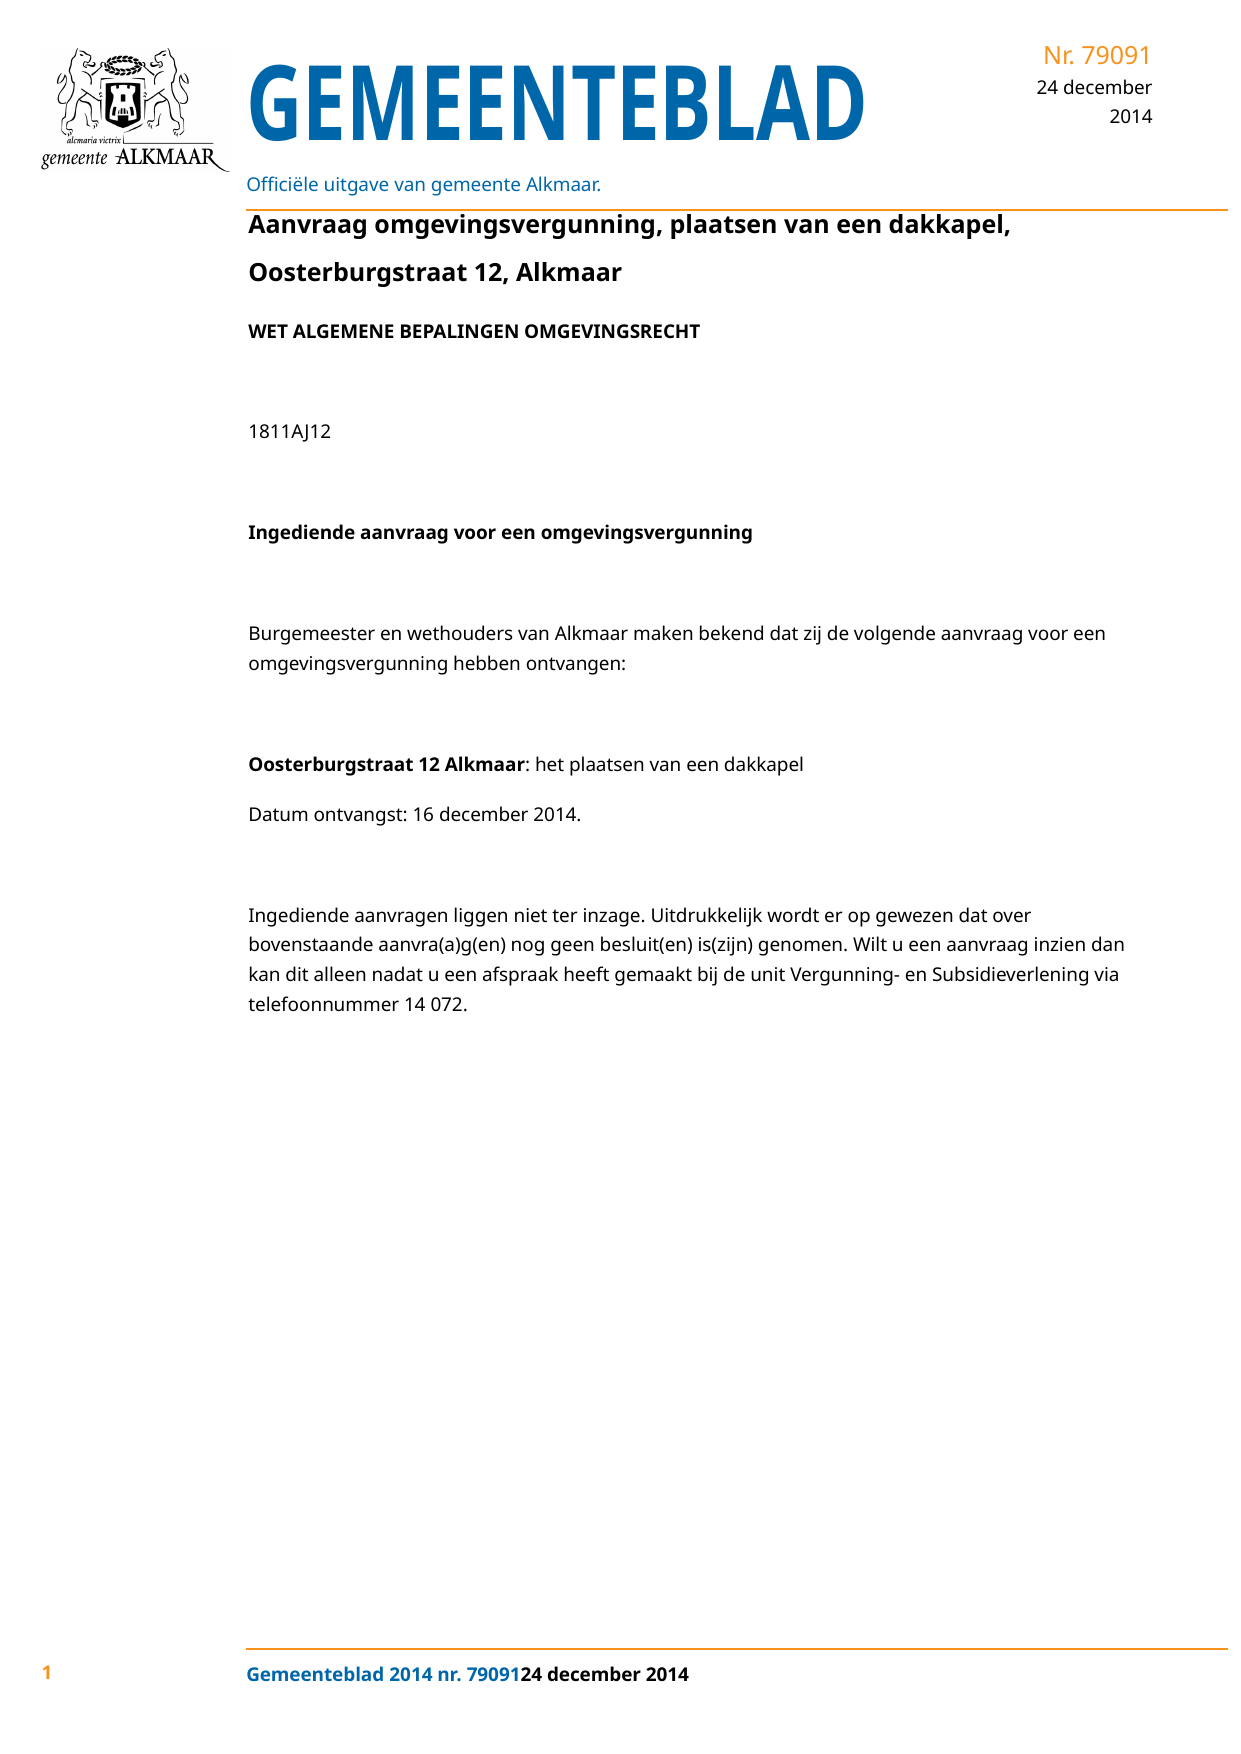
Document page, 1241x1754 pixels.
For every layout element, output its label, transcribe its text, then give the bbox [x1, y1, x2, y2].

text WET ALGEMENE BEPALINGEN OMGEVINGSRECHT [248, 318, 1152, 344]
text 1811AJ12 [248, 419, 1152, 444]
text Aanvraag omgevingsvergunning, plaatsen van een dakkapel, Oosterburgstraat 12, Alkmaar [248, 211, 1152, 288]
text Oosterburgstraat 12 Alkmaar: het plaatsen van een dakkapel [248, 751, 1152, 777]
text Datum ontvangst: 16 december 2014. [248, 801, 1152, 827]
text Ingediende aanvragen liggen niet ter inzage. Uitdrukkelijk wordt er op gewezen dat over bovenstaande aanvra(a)g(en) nog geen besluit(en) is(zijn) genomen. Wilt u een aanvraag inzien dan kan dit alleen nadat u een afspraak heeft gemaakt bij de unit Vergunning- en Subsidieverlening via telefoonnummer 14 072. [248, 902, 1152, 1017]
picture [41, 47, 231, 172]
text Burgemeester en wethouders van Alkmaar maken bekend dat zij de volgende aanvraag voor een omgevingsvergunning hebben ontvangen: [248, 620, 1152, 676]
text Ingediende aanvraag voor een omgevingsvergunning [248, 519, 1152, 545]
